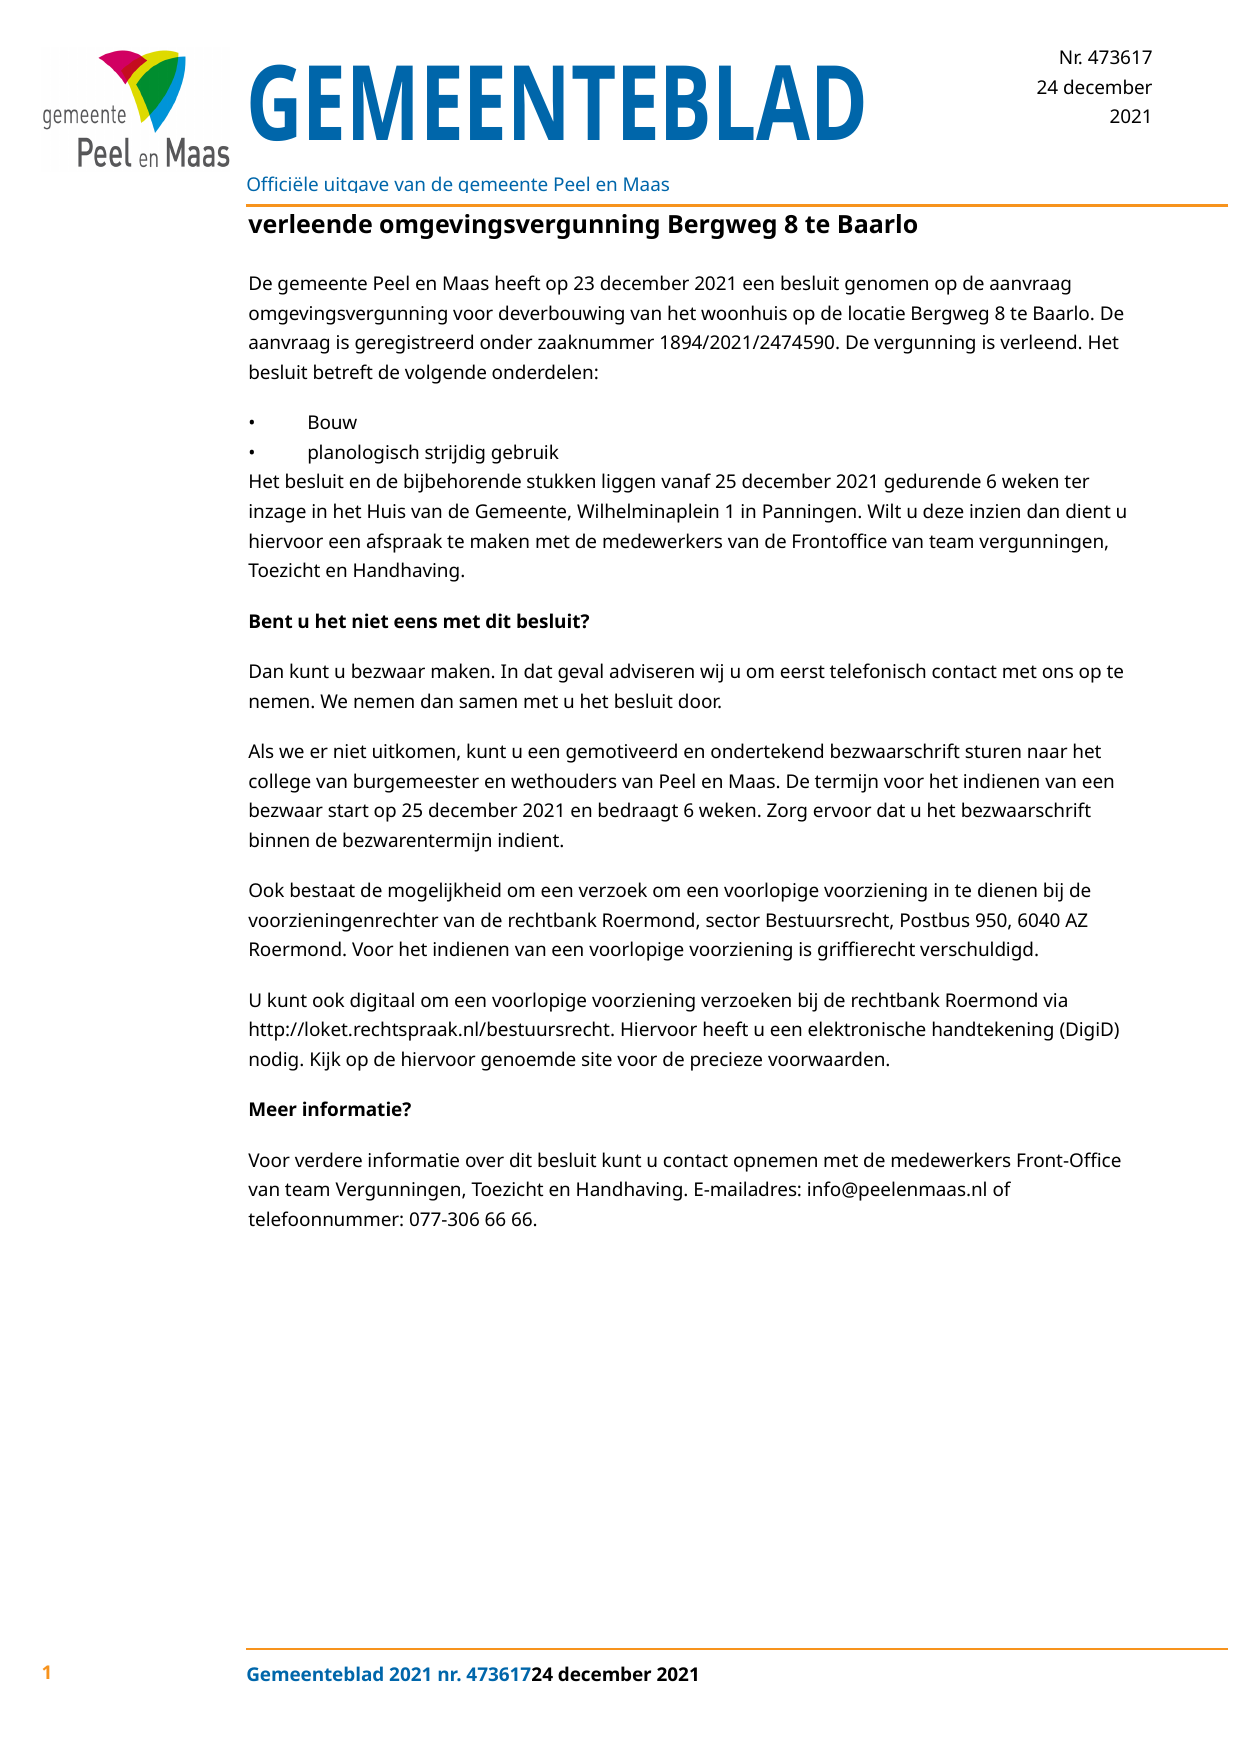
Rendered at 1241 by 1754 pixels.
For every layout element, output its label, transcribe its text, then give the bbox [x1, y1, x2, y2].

list planologisch strijdig gebruik [248, 439, 1152, 465]
text Het besluit en de bijbehorende stukken liggen vanaf 25 december 2021 gedurende 6 weken ter inzage in het Huis van de Gemeente, Wilhelminaplein 1 in Panningen. Wilt u deze inzien dan dient u hiervoor een afspraak te maken met de medewerkers van de Frontoffice van team vergunningen, Toezicht en Handhaving. [248, 469, 1152, 583]
text Bent u het niet eens met dit besluit? [248, 608, 1152, 633]
text Meer informatie? [248, 1097, 1152, 1122]
text Voor verdere informatie over dit besluit kunt u contact opnemen met de medewerkers Front-Office van team Vergunningen, Toezicht en Handhaving. E-mailadres: info@peelenmaas.nl of telefoonnummer: 077-306 66 66. [248, 1147, 1152, 1232]
text U kunt ook digitaal om een voorlopige voorziening verzoeken bij de rechtbank Roermond via http://loket.rechtspraak.nl/bestuursrecht. Hiervoor heeft u een elektronische handtekening (DigiD) nodig. Kijk op de hiervoor genoemde site voor de precieze voorwaarden. [248, 987, 1152, 1072]
text Dan kunt u bezwaar maken. In dat geval adviseren wij u om eerst telefonisch contact met ons op te nemen. We nemen dan samen met u het besluit door. [248, 658, 1152, 713]
text verleende omgevingsvergunning Bergweg 8 te Baarlo [248, 207, 1152, 241]
list Bouw [248, 409, 1152, 435]
text De gemeente Peel en Maas heeft op 23 december 2021 een besluit genomen op de aanvraag omgevingsvergunning voor deverbouwing van het woonhuis op de locatie Bergweg 8 te Baarlo. De aanvraag is geregistreerd onder zaaknummer 1894/2021/2474590. De vergunning is verleend. Het besluit betreft de volgende onderdelen: [248, 270, 1152, 385]
picture [41, 47, 231, 172]
text Als we er niet uitkomen, kunt u een gemotiveerd en ondertekend bezwaarschrift sturen naar het college van burgemeester en wethouders van Peel en Maas. De termijn voor het indienen van een bezwaar start op 25 december 2021 en bedraagt 6 weken. Zorg ervoor dat u het bezwaarschrift binnen de bezwarentermijn indient. [248, 738, 1152, 853]
text Ook bestaat de mogelijkheid om een verzoek om een voorlopige voorziening in te dienen bij de voorzieningenrechter van de rechtbank Roermond, sector Bestuursrecht, Postbus 950, 6040 AZ Roermond. Voor het indienen van een voorlopige voorziening is griffierecht verschuldigd. [248, 877, 1152, 962]
